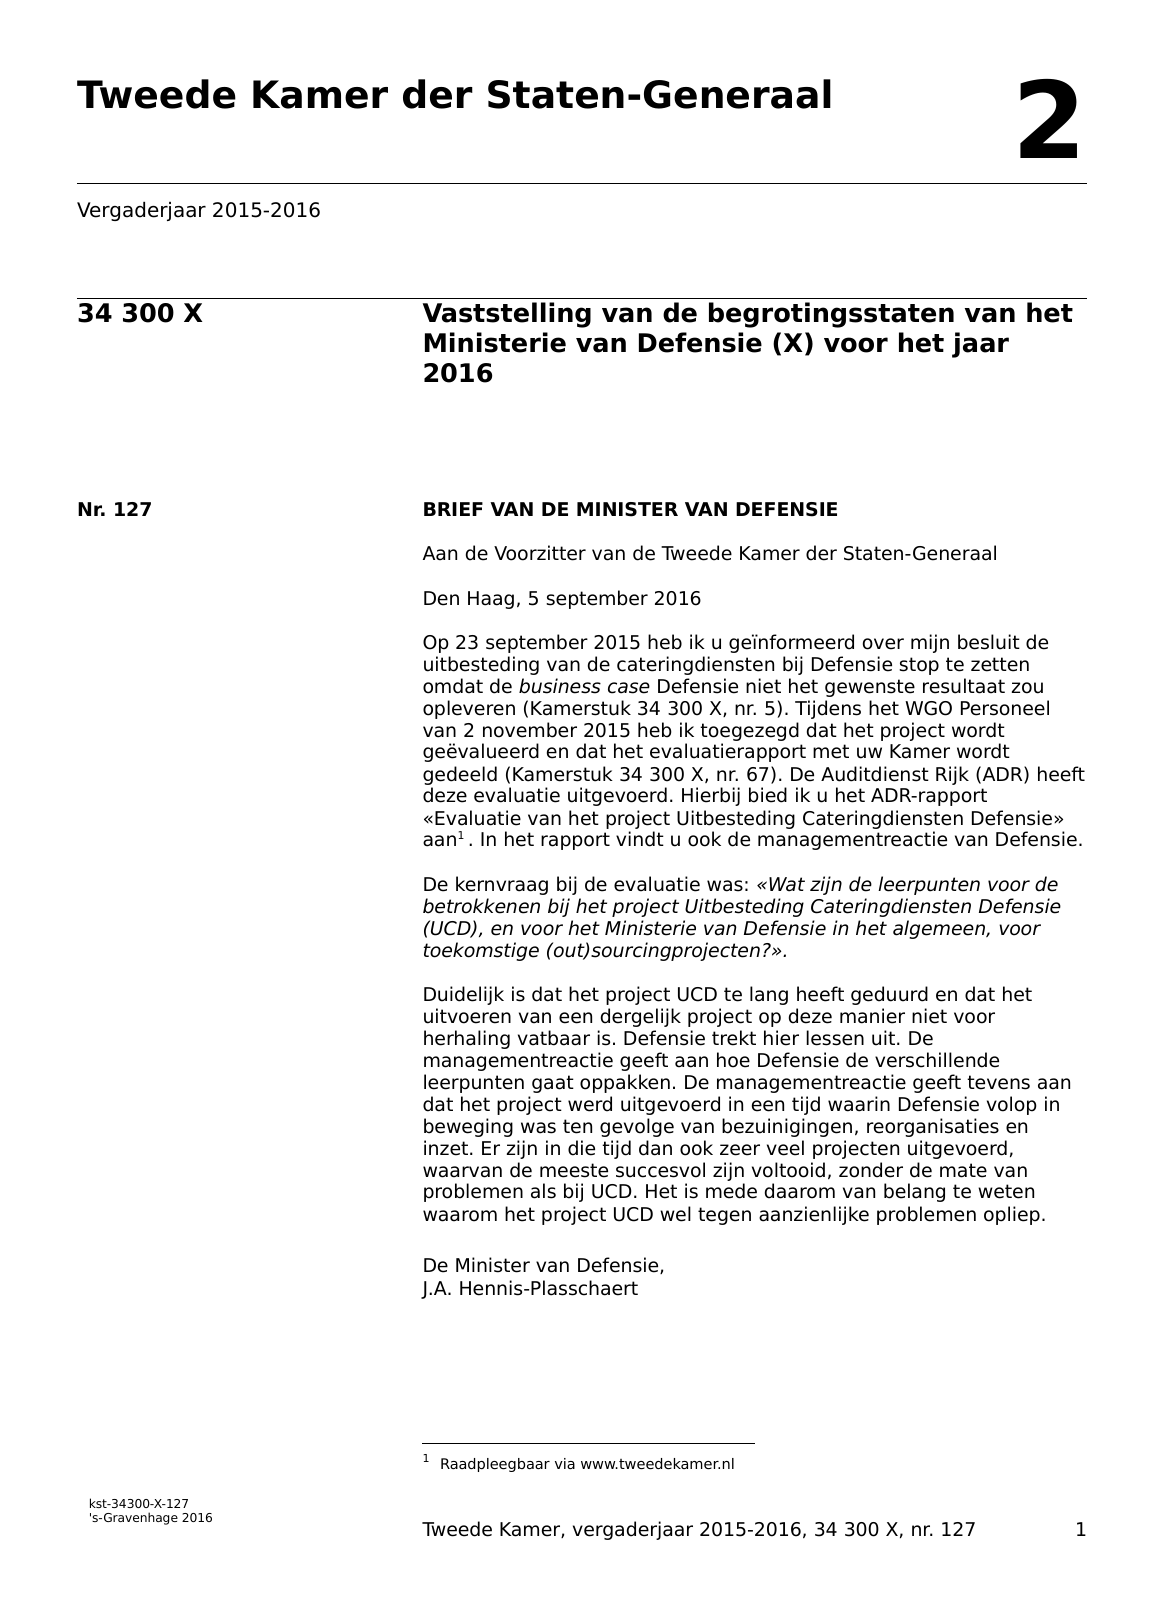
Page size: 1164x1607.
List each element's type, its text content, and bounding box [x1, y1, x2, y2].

text De Minister van Defensie, J.A. Hennis-Plasschaert [422, 1255, 1087, 1299]
table_cell Vergaderjaar 2015-2016 [77, 184, 1087, 298]
text Duidelijk is dat het project UCD te lang heeft geduurd en dat het uitvoeren van een dergelijk project op deze manier niet voor herhaling vatbaar is. Defensie trekt hier lessen uit. De managementreactie geeft aan hoe Defensie de verschillende leerpunten gaat oppakken. De managementreactie geeft tevens aan dat het project werd uitgevoerd in een tijd waarin Defensie volop in beweging was ten gevolge van bezuinigingen, reorganisaties en inzet. Er zijn in die tijd dan ook zeer veel projecten uitgevoerd, waarvan de meeste succesvol zijn voltooid, zonder de mate van problemen als bij UCD. Het is mede daarom van belang te weten waarom het project UCD wel tegen aanzienlijke problemen opliep. [422, 984, 1087, 1225]
subtitle Nr. 127 BRIEF VAN DE MINISTER VAN DEFENSIE [77, 499, 1087, 521]
subtitle 34 300 X Vaststelling van de begrotingsstaten van het Ministerie van Defensie (X) voor het jaar 2016 [77, 299, 1087, 388]
table_header 2 [886, 59, 1087, 183]
text Op 23 september 2015 heb ik u geïnformeerd over mijn besluit de uitbesteding van de cateringdiensten bij Defensie stop te zetten omdat de business case Defensie niet het gewenste resultaat zou opleveren (Kamerstuk 34 300 X, nr. 5). Tijdens het WGO Personeel van 2 november 2015 heb ik toegezegd dat het project wordt geëvalueerd en dat het evaluatierapport met uw Kamer wordt gedeeld (Kamerstuk 34 300 X, nr. 67). De Auditdienst Rijk (ADR) heeft deze evaluatie uitgevoerd. Hierbij bied ik u het ADR-rapport «Evaluatie van het project Uitbesteding Cateringdiensten Defensie» aan. In het rapport vindt u ook de managementreactie van Defensie. [422, 632, 1087, 851]
table_header Tweede Kamer der Staten-Generaal [77, 59, 886, 183]
text Raadpleegbaar via www.tweedekamer.nl [422, 1452, 1087, 1474]
text De kernvraag bij de evaluatie was: «Wat zijn de leerpunten voor de betrokkenen bij het project Uitbesteding Cateringdiensten Defensie (UCD), en voor het Ministerie van Defensie in het algemeen, voor toekomstige (out)sourcingprojecten?». [422, 873, 1087, 961]
text Aan de Voorzitter van de Tweede Kamer der Staten-Generaal [422, 543, 1087, 565]
text kst-34300-X-127 [88, 1497, 323, 1511]
text Den Haag, 5 september 2016 [422, 587, 1087, 609]
text 's-Gravenhage 2016 [88, 1511, 323, 1525]
